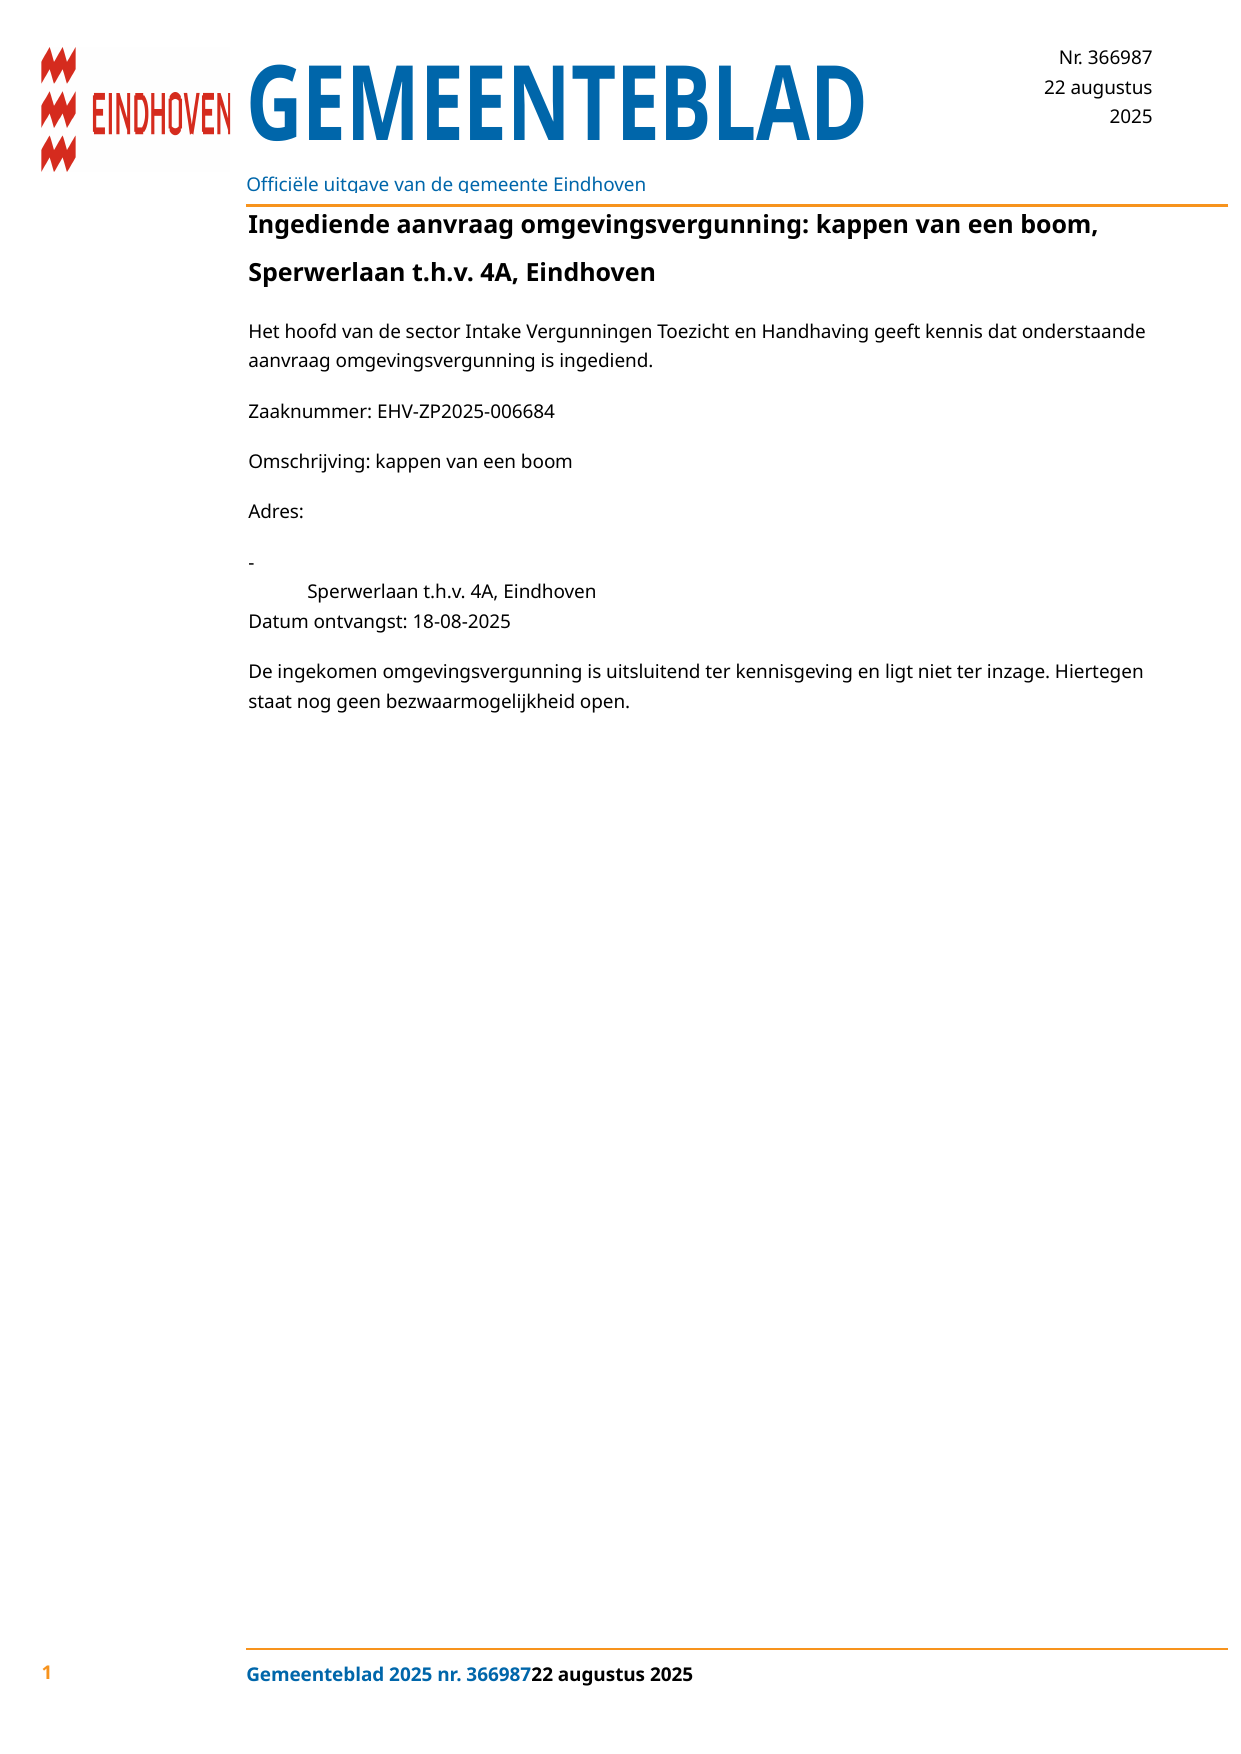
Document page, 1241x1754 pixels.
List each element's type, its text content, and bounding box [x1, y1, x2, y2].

picture [41, 47, 231, 172]
list Sperwerlaan t.h.v. 4A, Eindhoven [248, 579, 1152, 604]
text Omschrijving: kappen van een boom [248, 448, 1152, 474]
text Adres: [248, 499, 1152, 524]
text Datum ontvangst: 18-08-2025 [248, 608, 1152, 634]
text De ingekomen omgevingsvergunning is uitsluitend ter kennisgeving en ligt niet ter inzage. Hiertegen staat nog geen bezwaarmogelijkheid open. [248, 659, 1152, 714]
text Het hoofd van de sector Intake Vergunningen Toezicht en Handhaving geeft kennis dat onderstaande aanvraag omgevingsvergunning is ingediend. [248, 318, 1152, 373]
text Ingediende aanvraag omgevingsvergunning: kappen van een boom, Sperwerlaan t.h.v. 4A, Eindhoven [248, 207, 1152, 288]
text Zaaknummer: EHV-ZP2025-006684 [248, 398, 1152, 424]
